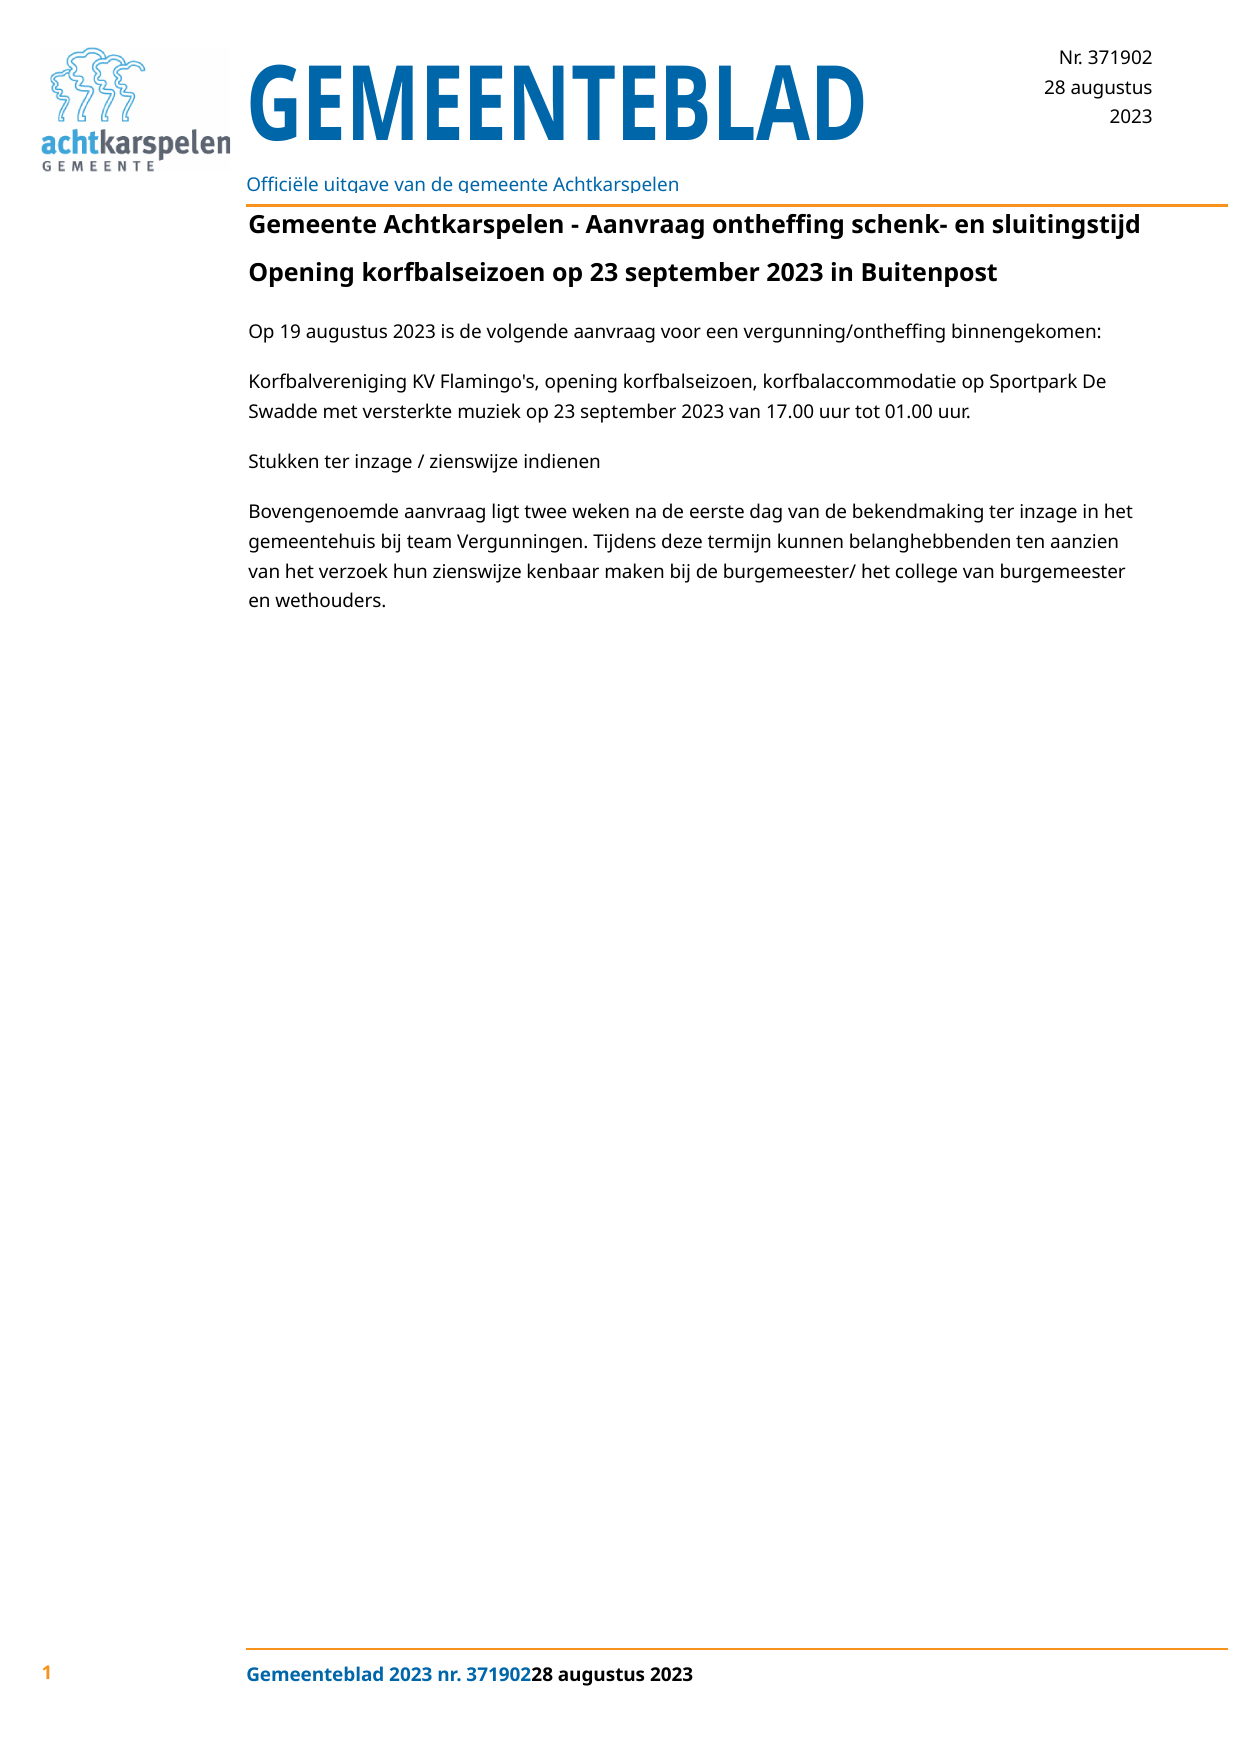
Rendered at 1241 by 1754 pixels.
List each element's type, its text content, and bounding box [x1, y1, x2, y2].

text Stukken ter inzage / zienswijze indienen [248, 448, 1152, 474]
text Gemeente Achtkarspelen - Aanvraag ontheffing schenk- en sluitingstijd Opening korfbalseizoen op 23 september 2023 in Buitenpost [248, 207, 1152, 288]
text Op 19 augustus 2023 is de volgende aanvraag voor een vergunning/ontheffing binnengekomen: [248, 318, 1152, 344]
picture [41, 47, 231, 172]
text Bovengenoemde aanvraag ligt twee weken na de eerste dag van de bekendmaking ter inzage in het gemeentehuis bij team Vergunningen. Tijdens deze termijn kunnen belanghebbenden ten aanzien van het verzoek hun zienswijze kenbaar maken bij de burgemeester/ het college van burgemeester en wethouders. [248, 499, 1152, 613]
text Korfbalvereniging KV Flamingo's, opening korfbalseizoen, korfbalaccommodatie op Sportpark De Swadde met versterkte muziek op 23 september 2023 van 17.00 uur tot 01.00 uur. [248, 368, 1152, 424]
